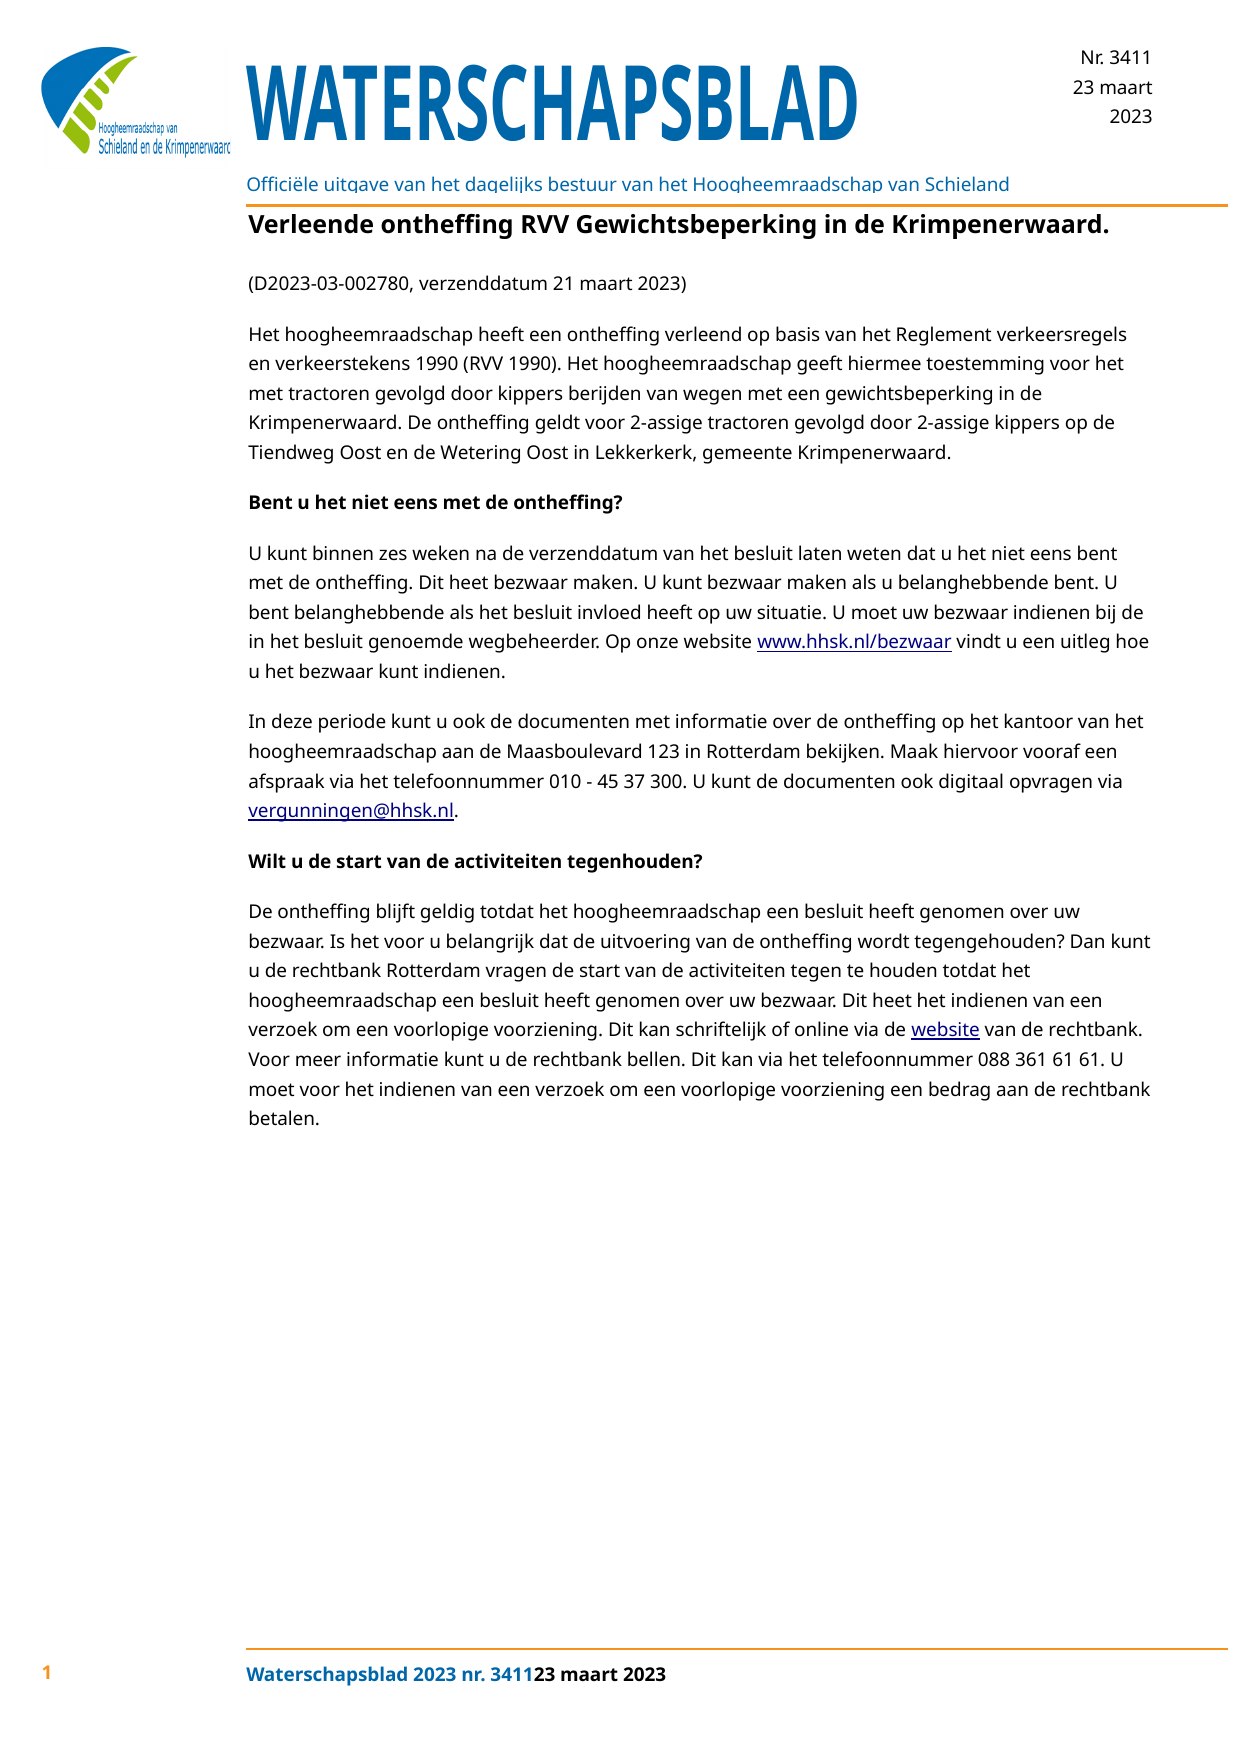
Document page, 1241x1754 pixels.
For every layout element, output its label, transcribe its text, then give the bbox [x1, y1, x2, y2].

text Verleende ontheffing RVV Gewichtsbeperking in de Krimpenerwaard. [248, 207, 1152, 241]
text De ontheffing blijft geldig totdat het hoogheemraadschap een besluit heeft genomen over uw bezwaar. Is het voor u belangrijk dat de uitvoering van de ontheffing wordt tegengehouden? Dan kunt u de rechtbank Rotterdam vragen de start van de activiteiten tegen te houden totdat het hoogheemraadschap een besluit heeft genomen over uw bezwaar. Dit heet het indienen van een verzoek om een voorlopige voorziening. Dit kan schriftelijk of online via de website van de rechtbank. Voor meer informatie kunt u de rechtbank bellen. Dit kan via het telefoonnummer 088 361 61 61. U moet voor het indienen van een verzoek om een voorlopige voorziening een bedrag aan de rechtbank betalen. [248, 898, 1152, 1131]
text Wilt u de start van de activiteiten tegenhouden? [248, 848, 1152, 873]
picture [41, 47, 231, 172]
text In deze periode kunt u ook de documenten met informatie over de ontheffing op het kantoor van het hoogheemraadschap aan de Maasboulevard 123 in Rotterdam bekijken. Maak hiervoor vooraf een afspraak via het telefoonnummer 010 - 45 37 300. U kunt de documenten ook digitaal opvragen via vergunningen@hhsk.nl. [248, 709, 1152, 823]
text Bent u het niet eens met de ontheffing? [248, 489, 1152, 515]
text U kunt binnen zes weken na de verzenddatum van het besluit laten weten dat u het niet eens bent met de ontheffing. Dit heet bezwaar maken. U kunt bezwaar maken als u belanghebbende bent. U bent belanghebbende als het besluit invloed heeft op uw situatie. U moet uw bezwaar indienen bij de in het besluit genoemde wegbeheerder. Op onze website www.hhsk.nl/bezwaar vindt u een uitleg hoe u het bezwaar kunt indienen. [248, 540, 1152, 684]
text Het hoogheemraadschap heeft een ontheffing verleend op basis van het Reglement verkeersregels en verkeerstekens 1990 (RVV 1990). Het hoogheemraadschap geeft hiermee toestemming voor het met tractoren gevolgd door kippers berijden van wegen met een gewichtsbeperking in de Krimpenerwaard. De ontheffing geldt voor 2-assige tractoren gevolgd door 2-assige kippers op de Tiendweg Oost en de Wetering Oost in Lekkerkerk, gemeente Krimpenerwaard. [248, 321, 1152, 465]
text (D2023-03-002780, verzenddatum 21 maart 2023) [248, 270, 1152, 296]
